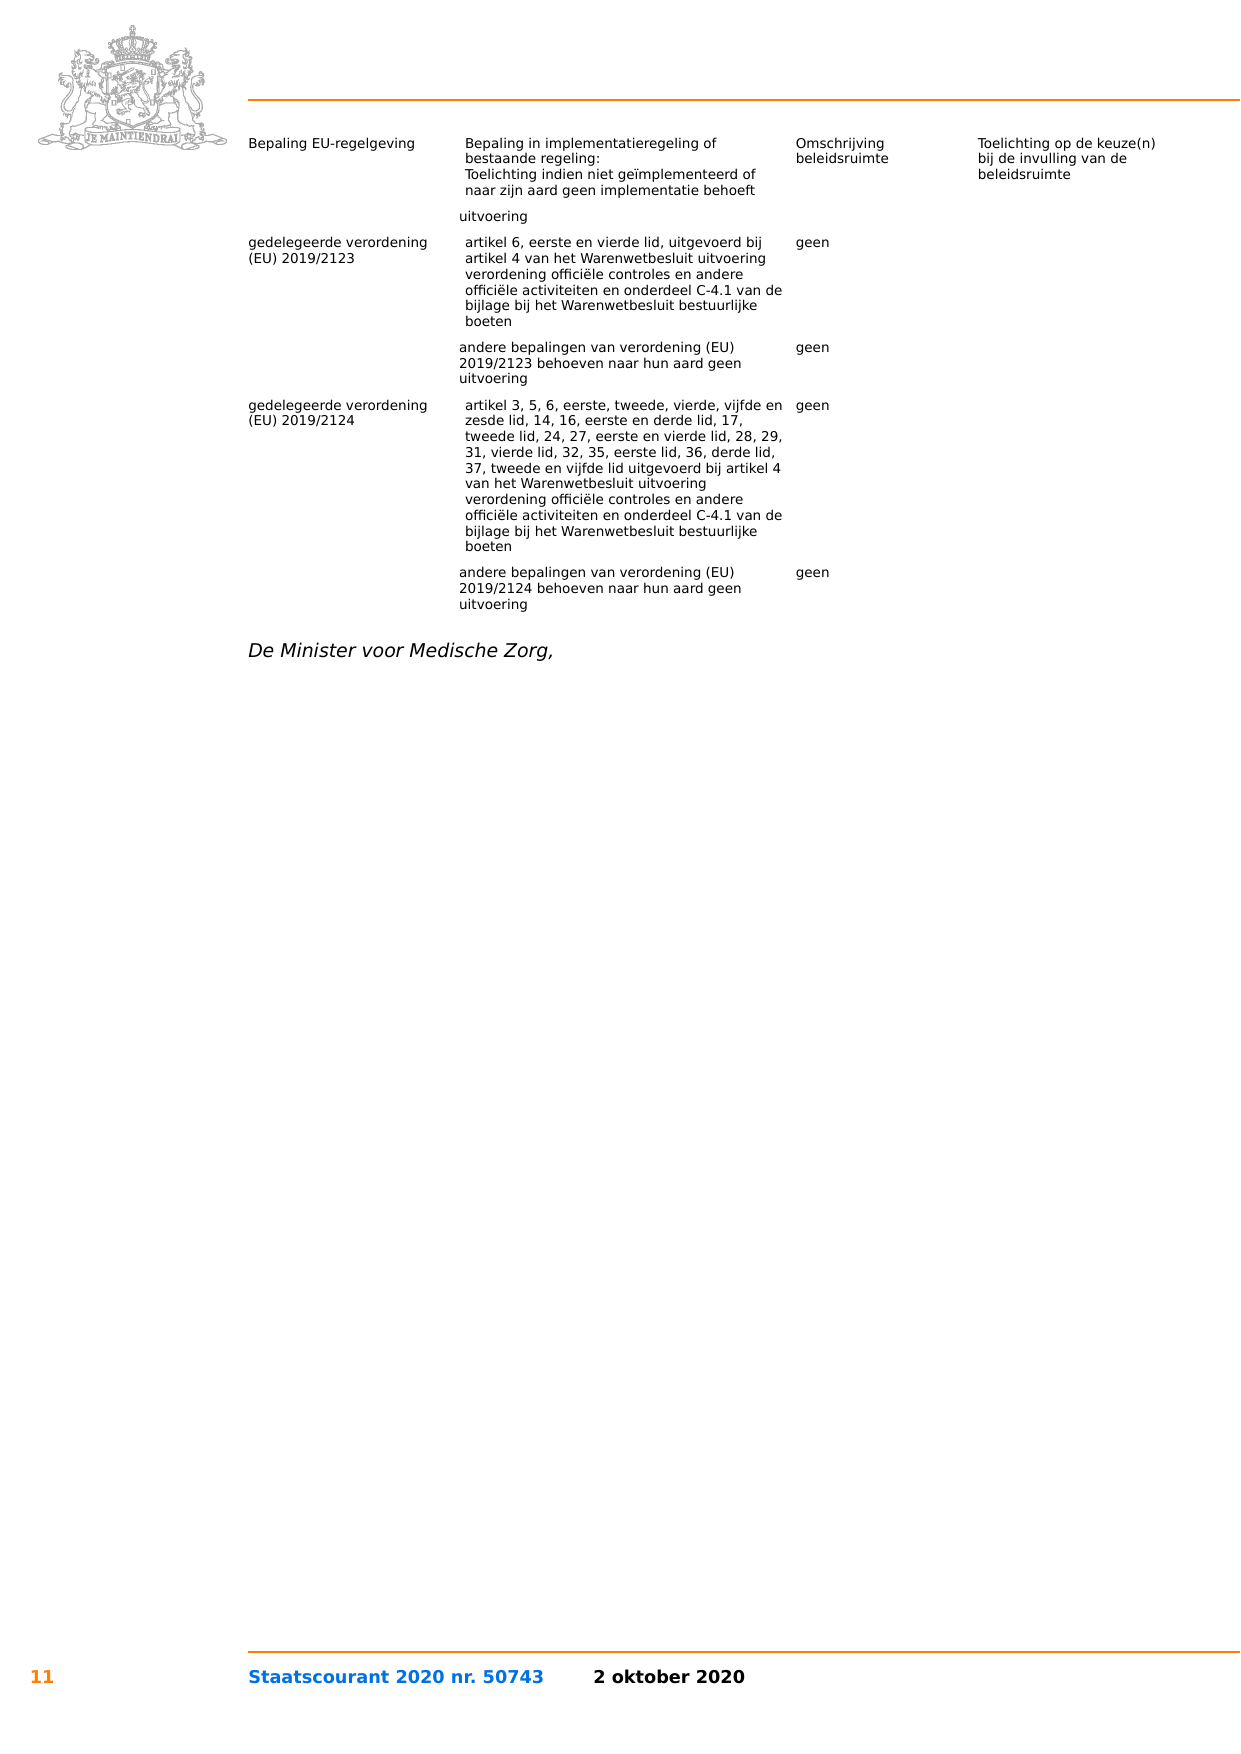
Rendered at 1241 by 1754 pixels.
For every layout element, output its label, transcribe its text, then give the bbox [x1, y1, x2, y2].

table_cell andere bepalingen van verordening (EU) 2019/2123 behoeven naar hun aard geen uitvoering [459, 335, 789, 392]
table_cell [972, 230, 1163, 334]
table_cell geen [790, 561, 972, 617]
table_header Omschrijving beleidsruimte [790, 131, 972, 203]
table_header Bepaling in implementatieregeling of bestaande regeling: Toelichting indien niet geïmplementeerd of naar zijn aard geen implementatie behoeft [459, 131, 789, 203]
table_cell [972, 335, 1163, 392]
table_cell [972, 393, 1163, 559]
table_cell geen [790, 230, 972, 334]
table_cell gedelegeerde verordening (EU) 2019/2124 [248, 393, 459, 617]
table_cell [790, 204, 972, 229]
table_cell andere bepalingen van verordening (EU) 2019/2124 behoeven naar hun aard geen uitvoering [459, 561, 789, 617]
table_cell geen [790, 393, 972, 559]
table_header Toelichting op de keuze(n) bij de invulling van de beleidsruimte [972, 131, 1163, 203]
table_cell [248, 204, 459, 229]
table_cell artikel 6, eerste en vierde lid, uitgevoerd bij artikel 4 van het Warenwetbesluit uitvoering verordening officiële controles en andere officiële activiteiten en onderdeel C-4.1 van de bijlage bij het Warenwetbesluit bestuurlijke boeten [459, 230, 789, 334]
table_header Bepaling EU-regelgeving [248, 131, 459, 203]
table_cell gedelegeerde verordening (EU) 2019/2123 [248, 230, 459, 392]
table_cell [972, 204, 1163, 229]
picture [38, 25, 227, 150]
table_cell artikel 3, 5, 6, eerste, tweede, vierde, vijfde en zesde lid, 14, 16, eerste en derde lid, 17, tweede lid, 24, 27, eerste en vierde lid, 28, 29, 31, vierde lid, 32, 35, eerste lid, 36, derde lid, 37, tweede en vijfde lid uitgevoerd bij artikel 4 van het Warenwetbesluit uitvoering verordening officiële controles en andere officiële activiteiten en onderdeel C-4.1 van de bijlage bij het Warenwetbesluit bestuurlijke boeten [459, 393, 789, 559]
text De Minister voor Medische Zorg, [248, 640, 1163, 662]
table_cell uitvoering [459, 204, 789, 229]
table_cell [972, 561, 1163, 617]
table_cell geen [790, 335, 972, 392]
